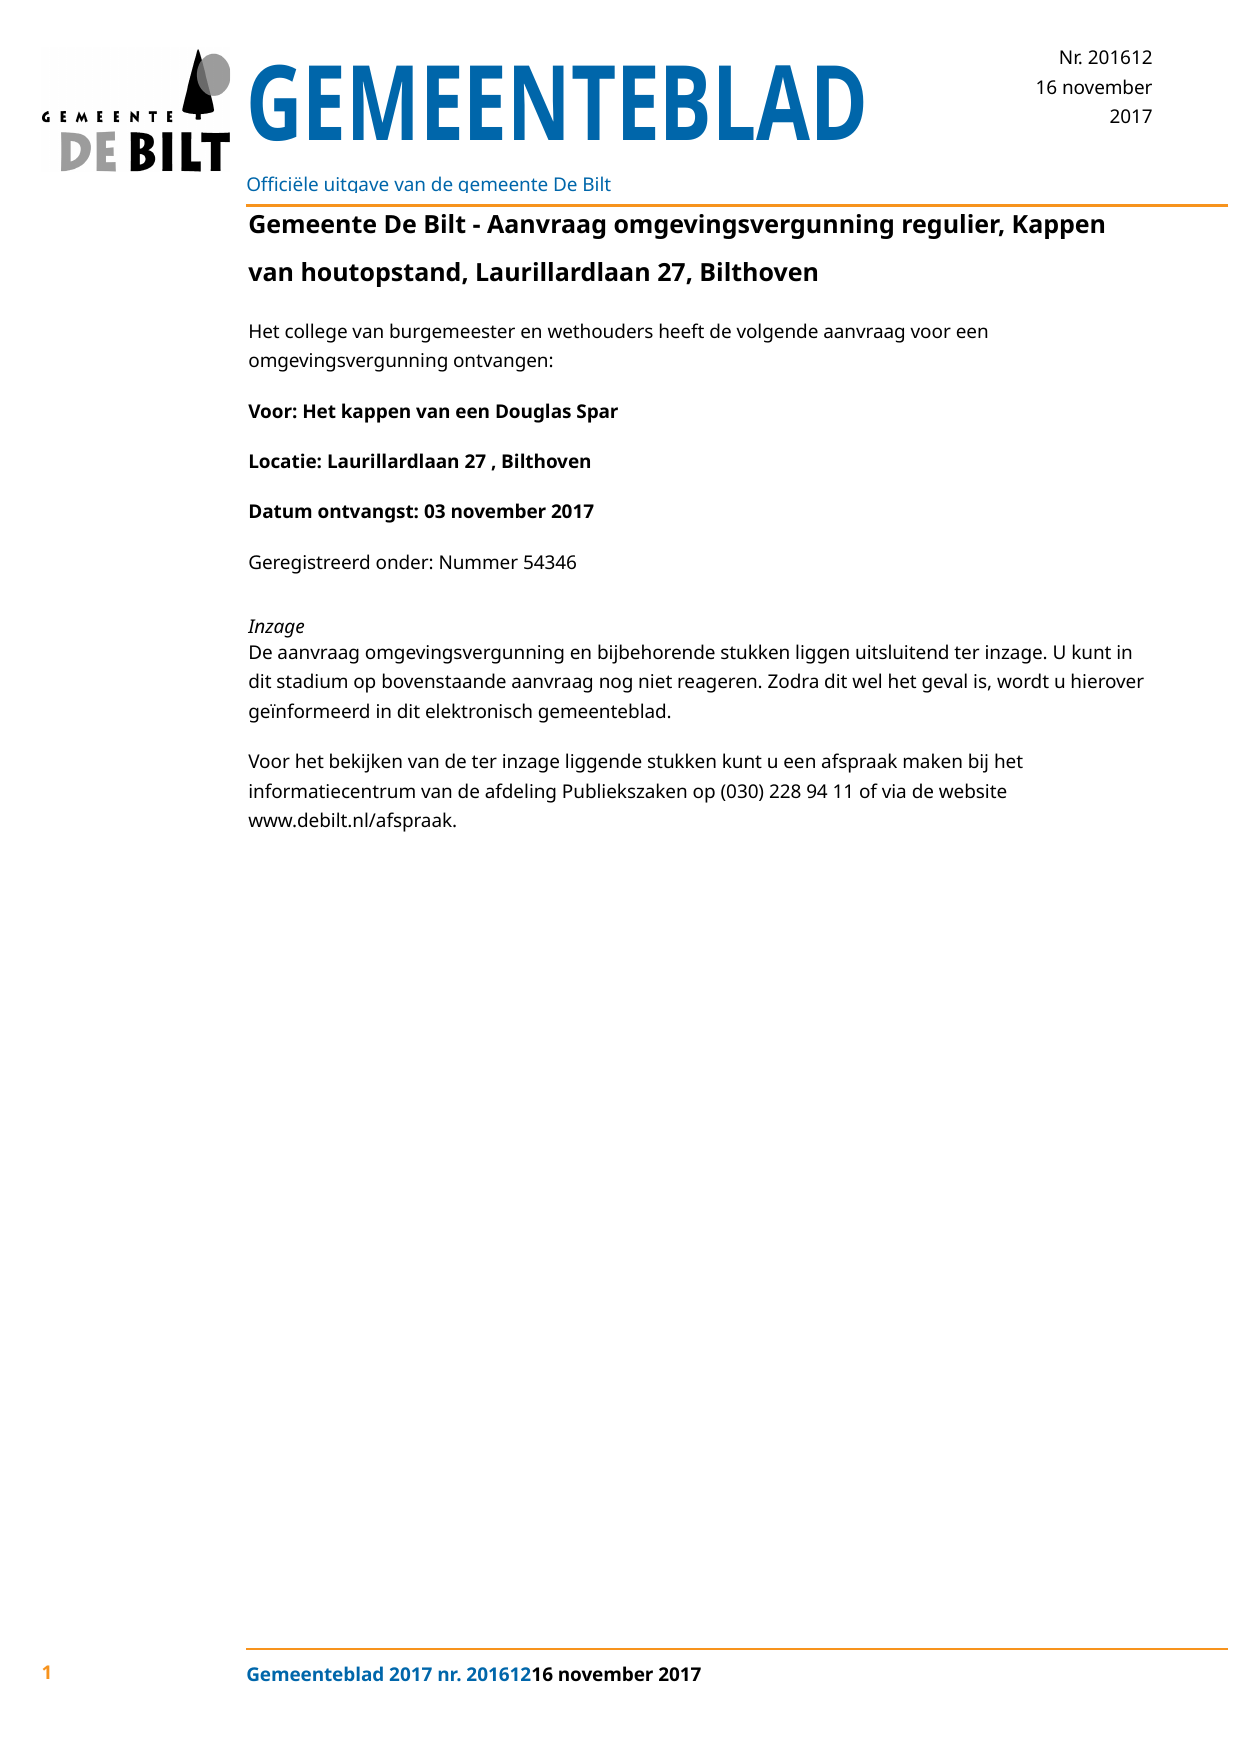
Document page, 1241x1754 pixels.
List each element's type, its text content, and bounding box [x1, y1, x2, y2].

text Geregistreerd onder: Nummer 54346 [248, 549, 1152, 575]
picture [41, 47, 231, 172]
text Locatie: Laurillardlaan 27 , Bilthoven [248, 448, 1152, 474]
text Voor het bekijken van de ter inzage liggende stukken kunt u een afspraak maken bij het informatiecentrum van de afdeling Publiekszaken op (030) 228 94 11 of via de website www.debilt.nl/afspraak. [248, 748, 1152, 833]
text De aanvraag omgevingsvergunning en bijbehorende stukken liggen uitsluitend ter inzage. U kunt in dit stadium op bovenstaande aanvraag nog niet reageren. Zodra dit wel het geval is, wordt u hierover geïnformeerd in dit elektronisch gemeenteblad. [248, 639, 1152, 724]
text Gemeente De Bilt - Aanvraag omgevingsvergunning regulier, Kappen van houtopstand, Laurillardlaan 27, Bilthoven [248, 207, 1152, 288]
text Het college van burgemeester en wethouders heeft de volgende aanvraag voor een omgevingsvergunning ontvangen: [248, 318, 1152, 373]
text Datum ontvangst: 03 november 2017 [248, 499, 1152, 524]
text Inzage [248, 613, 1152, 639]
text Voor: Het kappen van een Douglas Spar [248, 398, 1152, 424]
